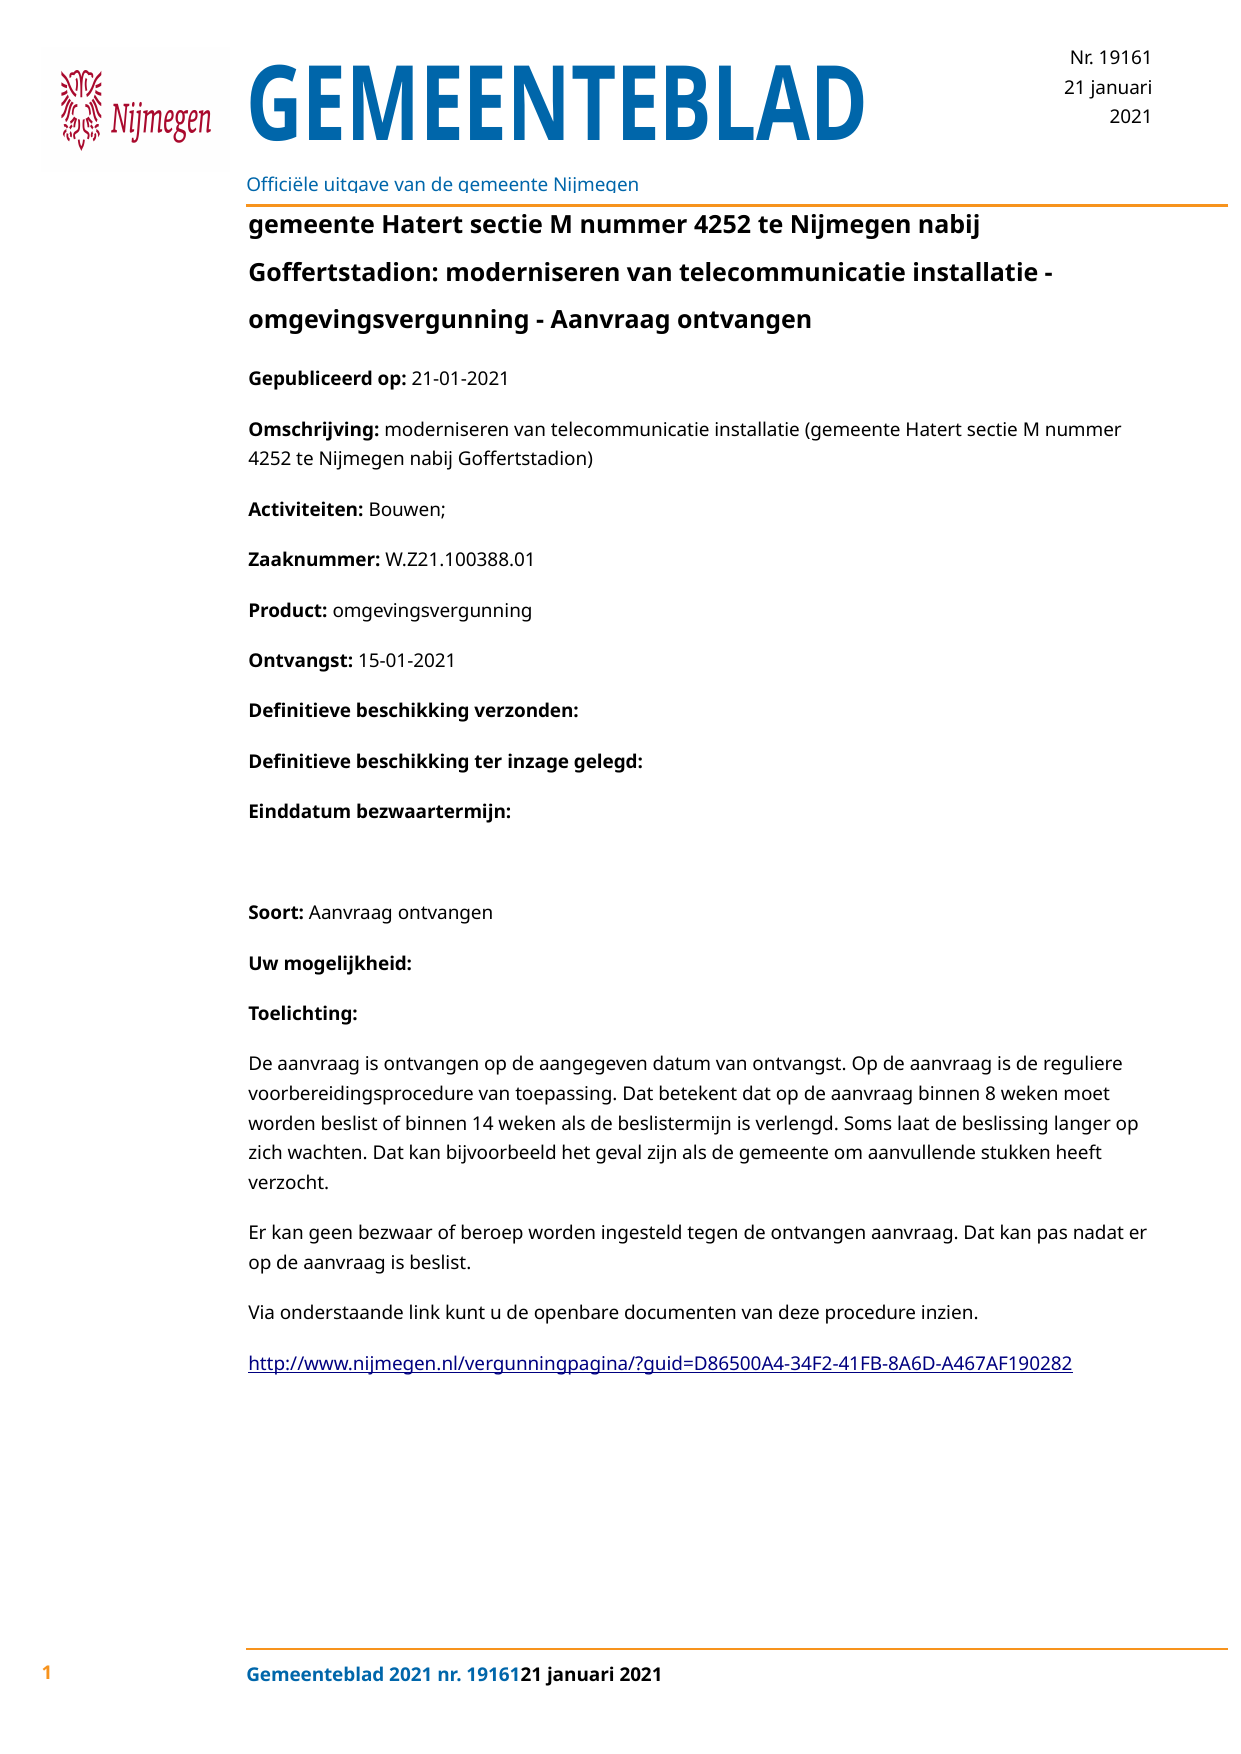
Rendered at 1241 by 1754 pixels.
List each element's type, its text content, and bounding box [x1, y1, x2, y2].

picture [41, 47, 231, 172]
text Definitieve beschikking verzonden: [248, 698, 1152, 723]
text Ontvangst: 15-01-2021 [248, 647, 1152, 673]
text Product: omgevingsvergunning [248, 597, 1152, 622]
text Omschrijving: moderniseren van telecommunicatie installatie (gemeente Hatert sectie M nummer 4252 te Nijmegen nabij Goffertstadion) [248, 416, 1152, 471]
text Toelichting: [248, 1000, 1152, 1026]
text Zaaknummer: W.Z21.100388.01 [248, 546, 1152, 572]
text Er kan geen bezwaar of beroep worden ingesteld tegen de ontvangen aanvraag. Dat kan pas nadat er op de aanvraag is beslist. [248, 1219, 1152, 1274]
text Uw mogelijkheid: [248, 950, 1152, 975]
text http://www.nijmegen.nl/vergunningpagina/?guid=D86500A4-34F2-41FB-8A6D-A467AF190282 [248, 1350, 1152, 1375]
text Einddatum bezwaartermijn: [248, 798, 1152, 824]
text Soort: Aanvraag ontvangen [248, 899, 1152, 925]
text Definitieve beschikking ter inzage gelegd: [248, 748, 1152, 774]
text Via onderstaande link kunt u de openbare documenten van deze procedure inzien. [248, 1299, 1152, 1325]
text Activiteiten: Bouwen; [248, 496, 1152, 522]
text gemeente Hatert sectie M nummer 4252 te Nijmegen nabij Goffertstadion: moderniseren van telecommunicatie installatie - omgevingsvergunning - Aanvraag ontvangen [248, 207, 1152, 336]
text De aanvraag is ontvangen op de aangegeven datum van ontvangst. Op de aanvraag is de reguliere voorbereidingsprocedure van toepassing. Dat betekent dat op de aanvraag binnen 8 weken moet worden beslist of binnen 14 weken als de beslistermijn is verlengd. Soms laat de beslissing langer op zich wachten. Dat kan bijvoorbeeld het geval zijn als de gemeente om aanvullende stukken heeft verzocht. [248, 1051, 1152, 1194]
text Gepubliceerd op: 21-01-2021 [248, 366, 1152, 391]
